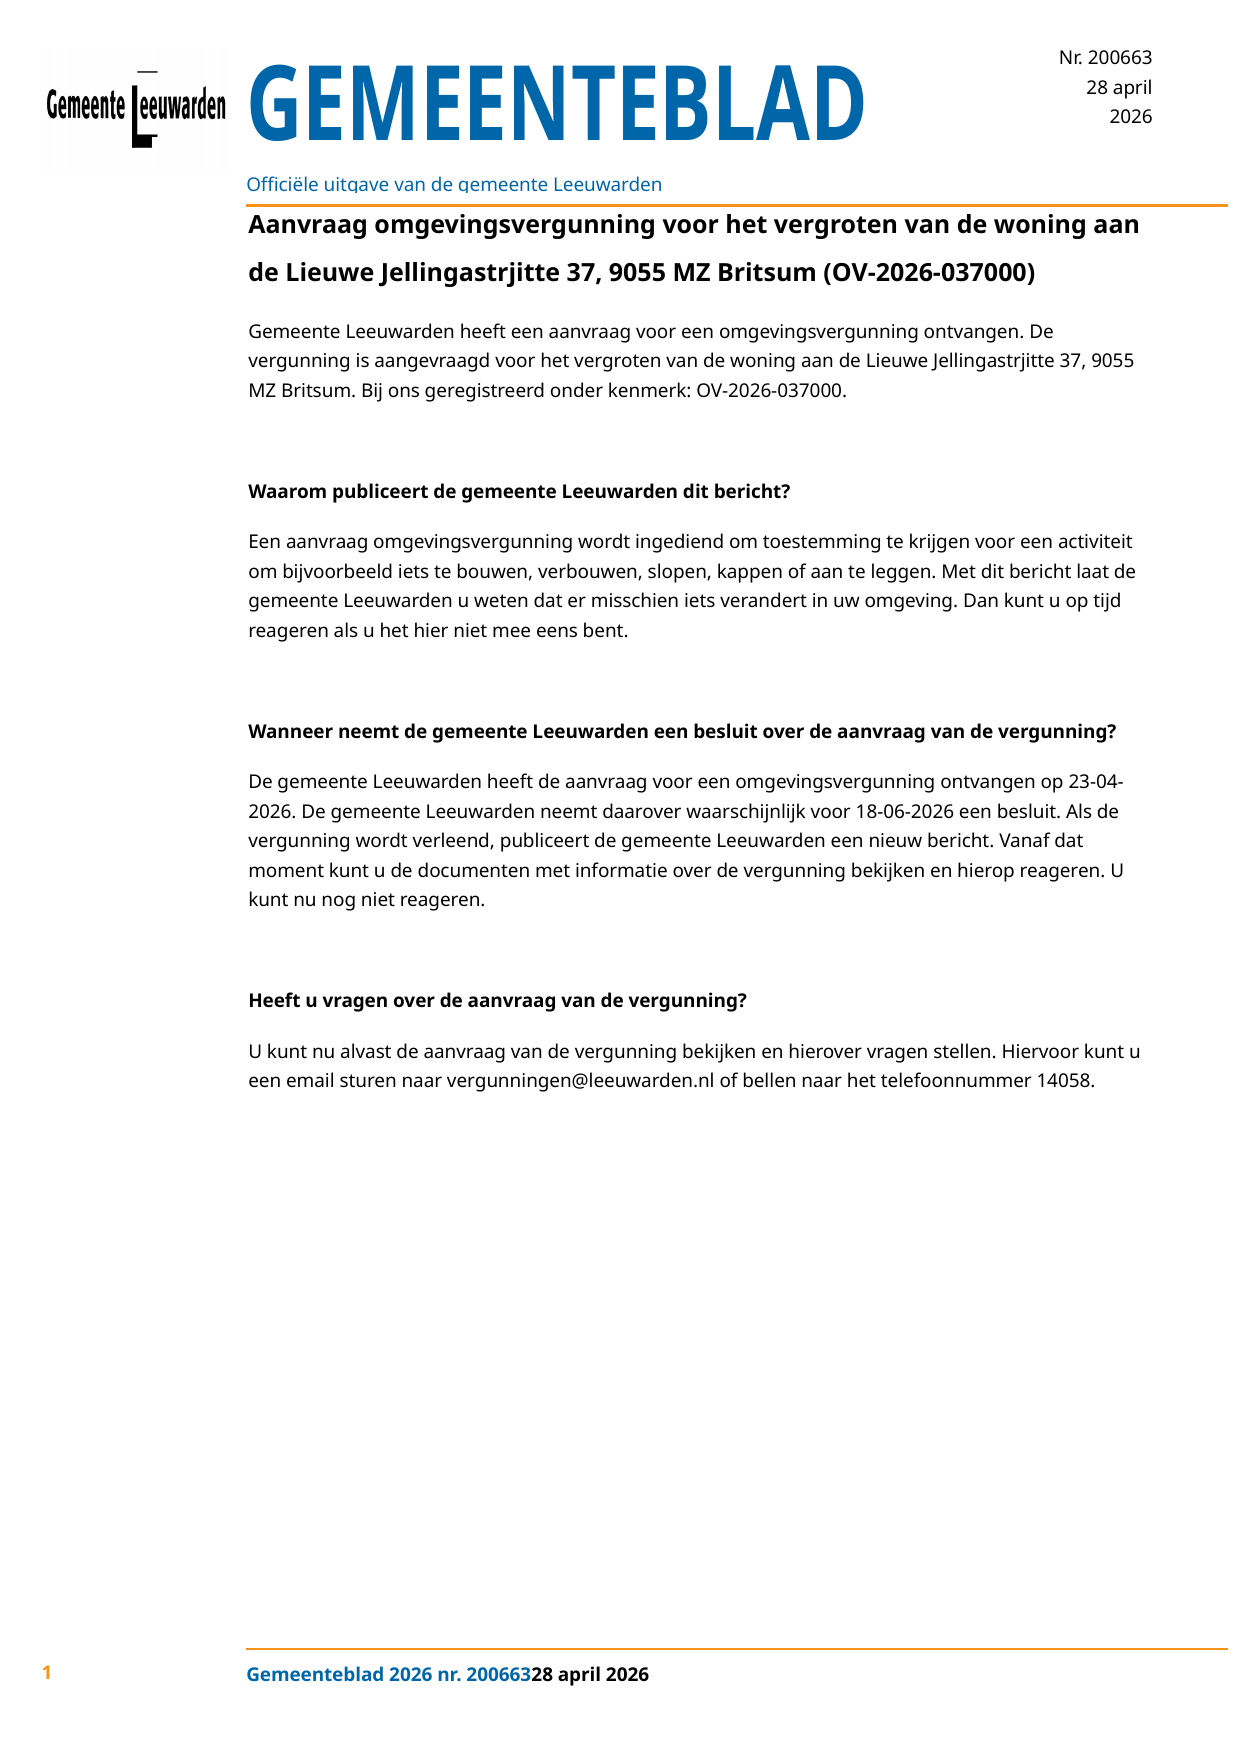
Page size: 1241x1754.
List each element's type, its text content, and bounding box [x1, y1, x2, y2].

text Waarom publiceert de gemeente Leeuwarden dit bericht? [248, 478, 1152, 504]
text De gemeente Leeuwarden heeft de aanvraag voor een omgevingsvergunning ontvangen op 23-04-2026. De gemeente Leeuwarden neemt daarover waarschijnlijk voor 18-06-2026 een besluit. Als de vergunning wordt verleend, publiceert de gemeente Leeuwarden een nieuw bericht. Vanaf dat moment kunt u de documenten met informatie over de vergunning bekijken en hierop reageren. U kunt nu nog niet reageren. [248, 768, 1152, 912]
text Wanneer neemt de gemeente Leeuwarden een besluit over de aanvraag van de vergunning? [248, 718, 1152, 744]
text U kunt nu alvast de aanvraag van de vergunning bekijken en hierover vragen stellen. Hiervoor kunt u een email sturen naar vergunningen@leeuwarden.nl of bellen naar het telefoonnummer 14058. [248, 1038, 1152, 1093]
text Gemeente Leeuwarden heeft een aanvraag voor een omgevingsvergunning ontvangen. De vergunning is aangevraagd voor het vergroten van de woning aan de Lieuwe Jellingastrjitte 37, 9055 MZ Britsum. Bij ons geregistreerd onder kenmerk: OV-2026-037000. [248, 318, 1152, 403]
picture [41, 47, 231, 172]
text Een aanvraag omgevingsvergunning wordt ingediend om toestemming te krijgen voor een activiteit om bijvoorbeeld iets te bouwen, verbouwen, slopen, kappen of aan te leggen. Met dit bericht laat de gemeente Leeuwarden u weten dat er misschien iets verandert in uw omgeving. Dan kunt u op tijd reageren als u het hier niet mee eens bent. [248, 528, 1152, 643]
text Heeft u vragen over de aanvraag van de vergunning? [248, 987, 1152, 1013]
text Aanvraag omgevingsvergunning voor het vergroten van de woning aan de Lieuwe Jellingastrjitte 37, 9055 MZ Britsum (OV-2026-037000) [248, 207, 1152, 288]
